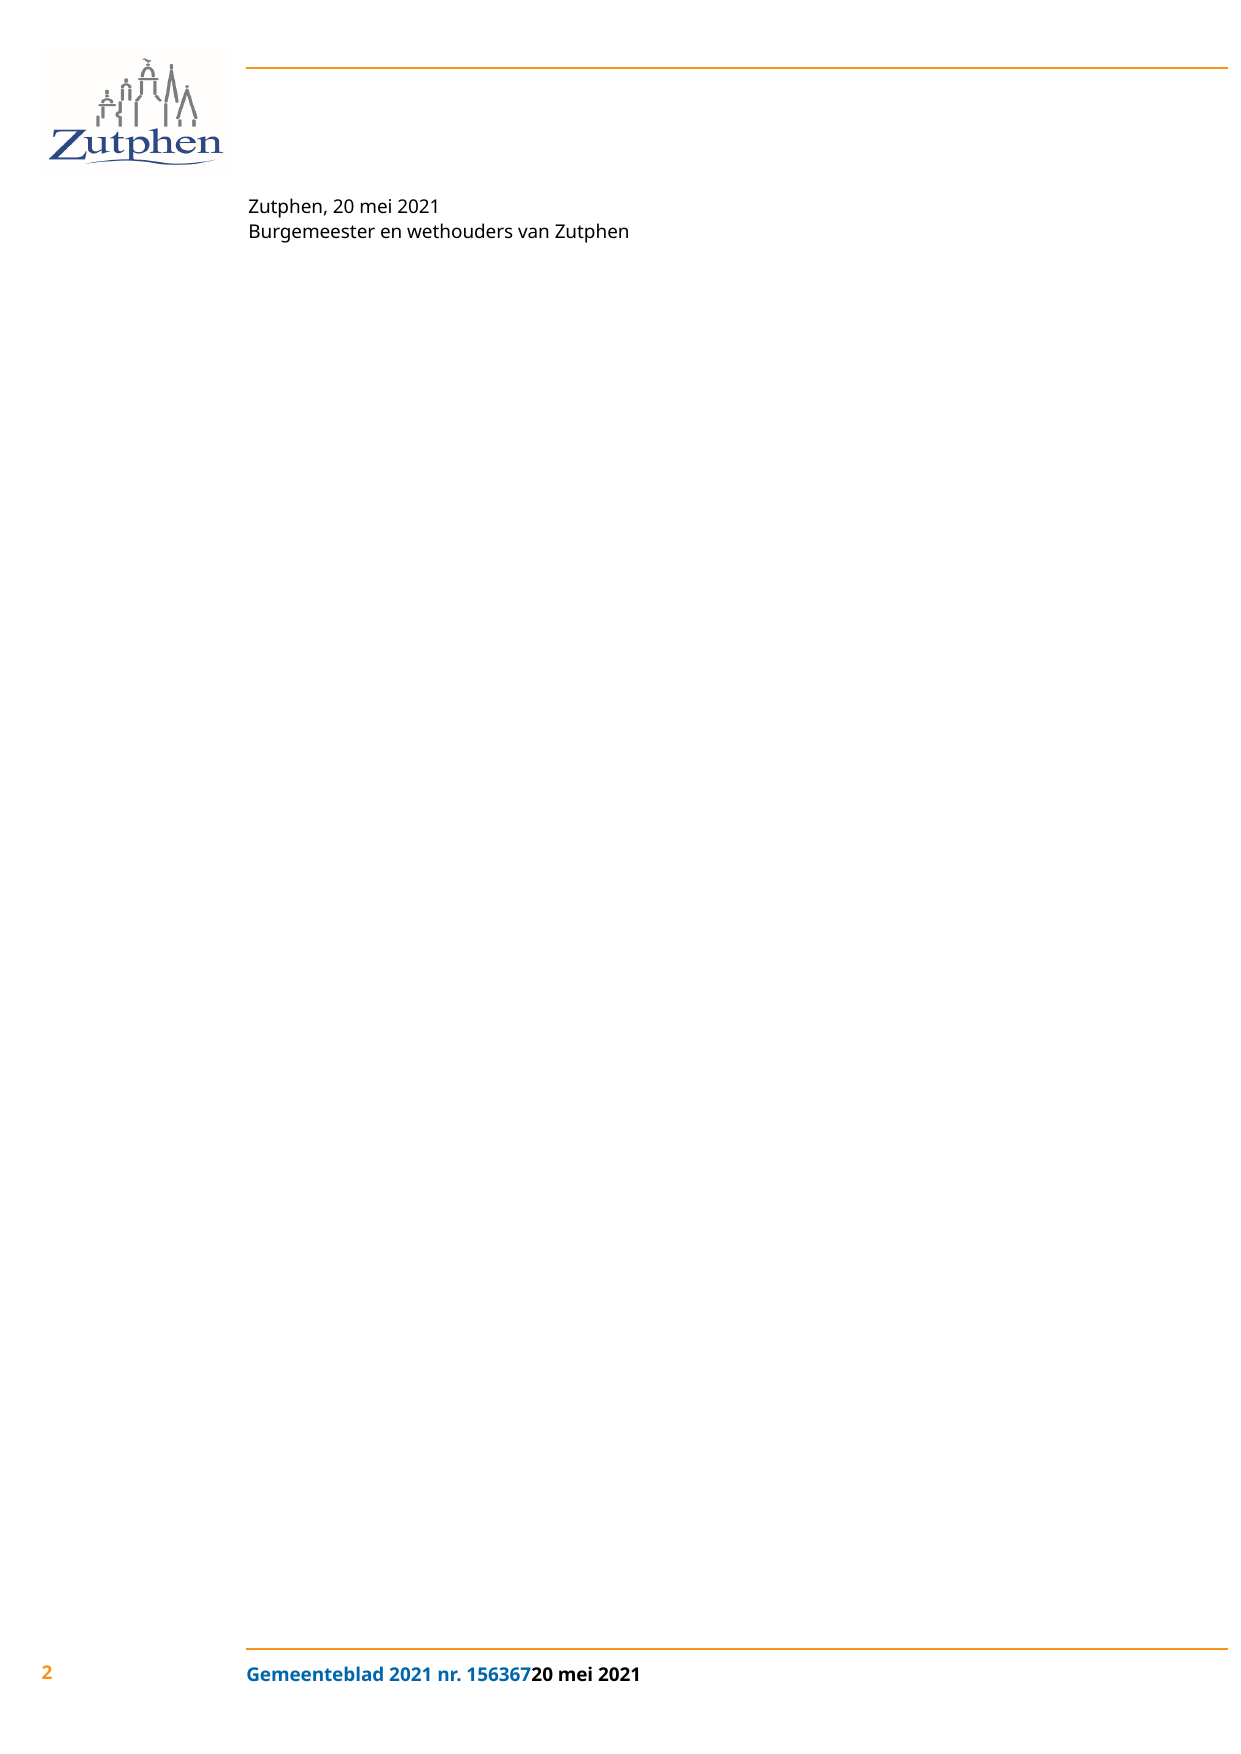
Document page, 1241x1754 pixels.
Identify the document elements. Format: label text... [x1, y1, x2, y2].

picture [41, 47, 231, 172]
text Burgemeester en wethouders van Zutphen [248, 219, 1152, 244]
text Zutphen, 20 mei 2021 [248, 193, 1152, 219]
